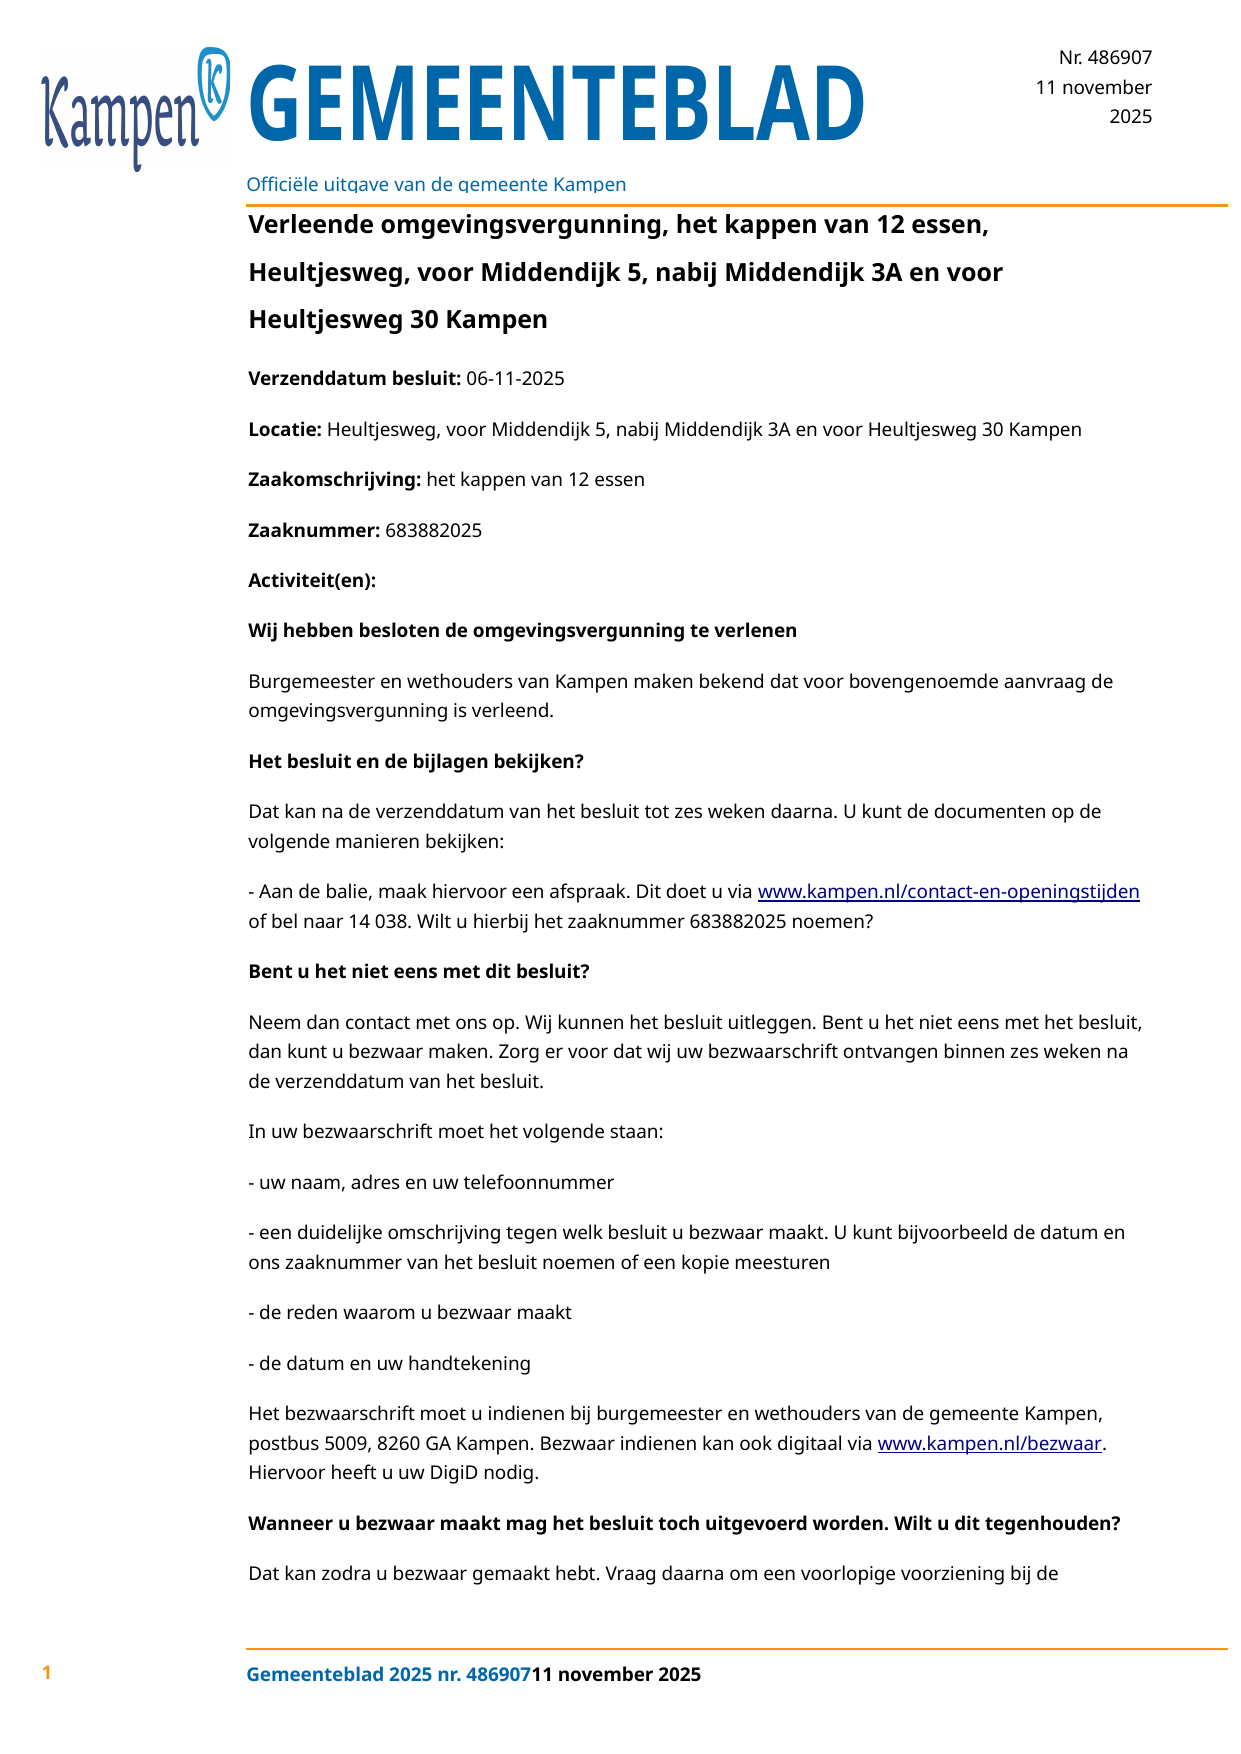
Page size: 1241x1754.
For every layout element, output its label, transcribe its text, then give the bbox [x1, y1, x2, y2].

text - uw naam, adres en uw telefoonnummer [248, 1169, 1152, 1194]
text Het besluit en de bijlagen bekijken? [248, 748, 1152, 774]
text Burgemeester en wethouders van Kampen maken bekend dat voor bovengenoemde aanvraag de omgevingsvergunning is verleend. [248, 668, 1152, 723]
text Bent u het niet eens met dit besluit? [248, 958, 1152, 984]
text Neem dan contact met ons op. Wij kunnen het besluit uitleggen. Bent u het niet eens met het besluit, dan kunt u bezwaar maken. Zorg er voor dat wij uw bezwaarschrift ontvangen binnen zes weken na de verzenddatum van het besluit. [248, 1009, 1152, 1094]
text - de reden waarom u bezwaar maakt [248, 1299, 1152, 1325]
text Wij hebben besloten de omgevingsvergunning te verlenen [248, 618, 1152, 643]
text Locatie: Heultjesweg, voor Middendijk 5, nabij Middendijk 3A en voor Heultjesweg 30 Kampen [248, 416, 1152, 442]
text Verleende omgevingsvergunning, het kappen van 12 essen, Heultjesweg, voor Middendijk 5, nabij Middendijk 3A en voor Heultjesweg 30 Kampen [248, 207, 1152, 336]
text Zaakomschrijving: het kappen van 12 essen [248, 466, 1152, 492]
text - een duidelijke omschrijving tegen welk besluit u bezwaar maakt. U kunt bijvoorbeeld de datum en ons zaaknummer van het besluit noemen of een kopie meesturen [248, 1219, 1152, 1274]
text Dat kan zodra u bezwaar gemaakt hebt. Vraag daarna om een voorlopige voorziening bij de [248, 1560, 1152, 1586]
text Wanneer u bezwaar maakt mag het besluit toch uitgevoerd worden. Wilt u dit tegenhouden? [248, 1510, 1152, 1535]
text - de datum en uw handtekening [248, 1350, 1152, 1375]
text Dat kan na de verzenddatum van het besluit tot zes weken daarna. U kunt de documenten op de volgende manieren bekijken: [248, 798, 1152, 854]
text - Aan de balie, maak hiervoor een afspraak. Dit doet u via www.kampen.nl/contact-en-openingstijden of bel naar 14 038. Wilt u hierbij het zaaknummer 683882025 noemen? [248, 878, 1152, 934]
text Zaaknummer: 683882025 [248, 517, 1152, 542]
text Het bezwaarschrift moet u indienen bij burgemeester en wethouders van de gemeente Kampen, postbus 5009, 8260 GA Kampen. Bezwaar indienen kan ook digitaal via www.kampen.nl/bezwaar. Hiervoor heeft u uw DigiD nodig. [248, 1400, 1152, 1485]
text In uw bezwaarschrift moet het volgende staan: [248, 1118, 1152, 1144]
text Activiteit(en): [248, 567, 1152, 593]
picture [41, 47, 231, 172]
text Verzenddatum besluit: 06-11-2025 [248, 366, 1152, 391]
